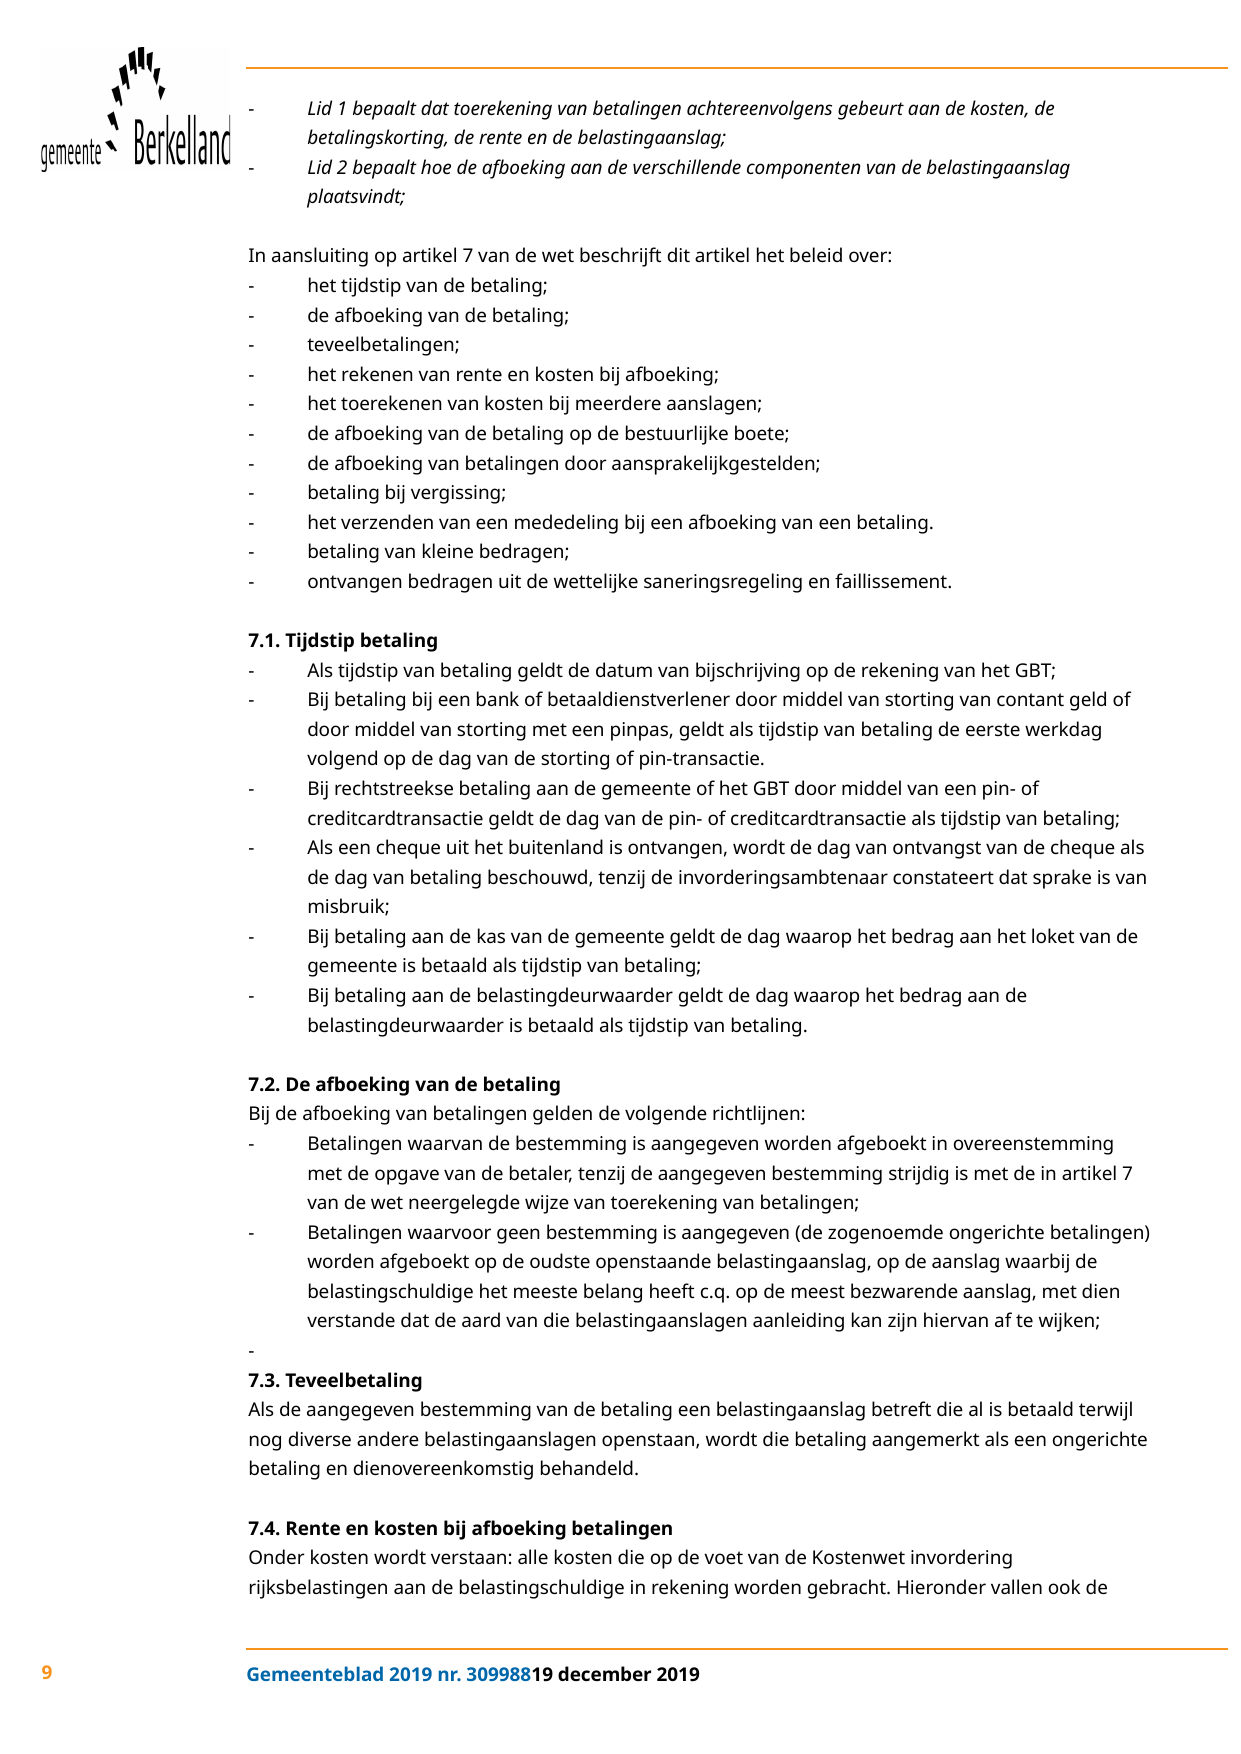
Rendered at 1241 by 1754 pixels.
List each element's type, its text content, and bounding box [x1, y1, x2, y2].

list de afboeking van betalingen door aansprakelijkgestelden; [248, 450, 1152, 476]
text 7.1. Tijdstip betaling [248, 627, 1152, 653]
text 7.3. Teveelbetaling [248, 1367, 1152, 1393]
text Als de aangegeven bestemming van de betaling een belastingaanslag betreft die al is betaald terwijl nog diverse andere belastingaanslagen openstaan, wordt die betaling aangemerkt als een ongerichte betaling en dienovereenkomstig behandeld. [248, 1396, 1152, 1481]
list het rekenen van rente en kosten bij afboeking; [248, 361, 1152, 387]
list het toerekenen van kosten bij meerdere aanslagen; [248, 391, 1152, 416]
text 7.4. Rente en kosten bij afboeking betalingen [248, 1515, 1152, 1541]
list het tijdstip van de betaling; [248, 272, 1152, 298]
list Bij rechtstreekse betaling aan de gemeente of het GBT door middel van een pin- of creditcardtransactie geldt de dag van de pin- of creditcardtransactie als tijdstip van betaling; [248, 775, 1152, 831]
list Bij betaling bij een bank of betaaldienstverlener door middel van storting van contant geld of door middel van storting met een pinpas, geldt als tijdstip van betaling de eerste werkdag volgend op de dag van de storting of pin-transactie. [248, 686, 1152, 771]
text 7.2. De afboeking van de betaling [248, 1071, 1152, 1097]
list Lid 2 bepaalt hoe de afboeking aan de verschillende componenten van de belastingaanslag plaatsvindt; [248, 154, 1152, 209]
list het verzenden van een mededeling bij een afboeking van een betaling. [248, 509, 1152, 535]
text In aansluiting op artikel 7 van de wet beschrijft dit artikel het beleid over: [248, 243, 1152, 268]
list teveelbetalingen; [248, 331, 1152, 357]
list betaling van kleine bedragen; [248, 538, 1152, 564]
list Bij betaling aan de kas van de gemeente geldt de dag waarop het bedrag aan het loket van de gemeente is betaald als tijdstip van betaling; [248, 923, 1152, 978]
list ontvangen bedragen uit de wettelijke saneringsregeling en faillissement. [248, 568, 1152, 594]
list Lid 1 bepaalt dat toerekening van betalingen achtereenvolgens gebeurt aan de kosten, de betalingskorting, de rente en de belastingaanslag; [248, 95, 1152, 150]
list Betalingen waarvoor geen bestemming is aangegeven (de zogenoemde ongerichte betalingen) worden afgeboekt op de oudste openstaande belastingaanslag, op de aanslag waarbij de belastingschuldige het meeste belang heeft c.q. op de meest bezwarende aanslag, met dien verstande dat de aard van die belastingaanslagen aanleiding kan zijn hiervan af te wijken; [248, 1219, 1152, 1333]
list Bij betaling aan de belastingdeurwaarder geldt de dag waarop het bedrag aan de belastingdeurwaarder is betaald als tijdstip van betaling. [248, 982, 1152, 1038]
list Als tijdstip van betaling geldt de datum van bijschrijving op de rekening van het GBT; [248, 657, 1152, 683]
text Onder kosten wordt verstaan: alle kosten die op de voet van de Kostenwet invordering rijksbelastingen aan de belastingschuldige in rekening worden gebracht. Hieronder vallen ook de [248, 1544, 1152, 1600]
text Bij de afboeking van betalingen gelden de volgende richtlijnen: [248, 1101, 1152, 1126]
list betaling bij vergissing; [248, 479, 1152, 505]
list de afboeking van de betaling; [248, 302, 1152, 328]
list Als een cheque uit het buitenland is ontvangen, wordt de dag van ontvangst van de cheque als de dag van betaling beschouwd, tenzij de invorderingsambtenaar constateert dat sprake is van misbruik; [248, 834, 1152, 919]
list de afboeking van de betaling op de bestuurlijke boete; [248, 420, 1152, 446]
picture [41, 47, 231, 172]
list Betalingen waarvan de bestemming is aangegeven worden afgeboekt in overeenstemming met de opgave van de betaler, tenzij de aangegeven bestemming strijdig is met de in artikel 7 van de wet neergelegde wijze van toerekening van betalingen; [248, 1130, 1152, 1215]
